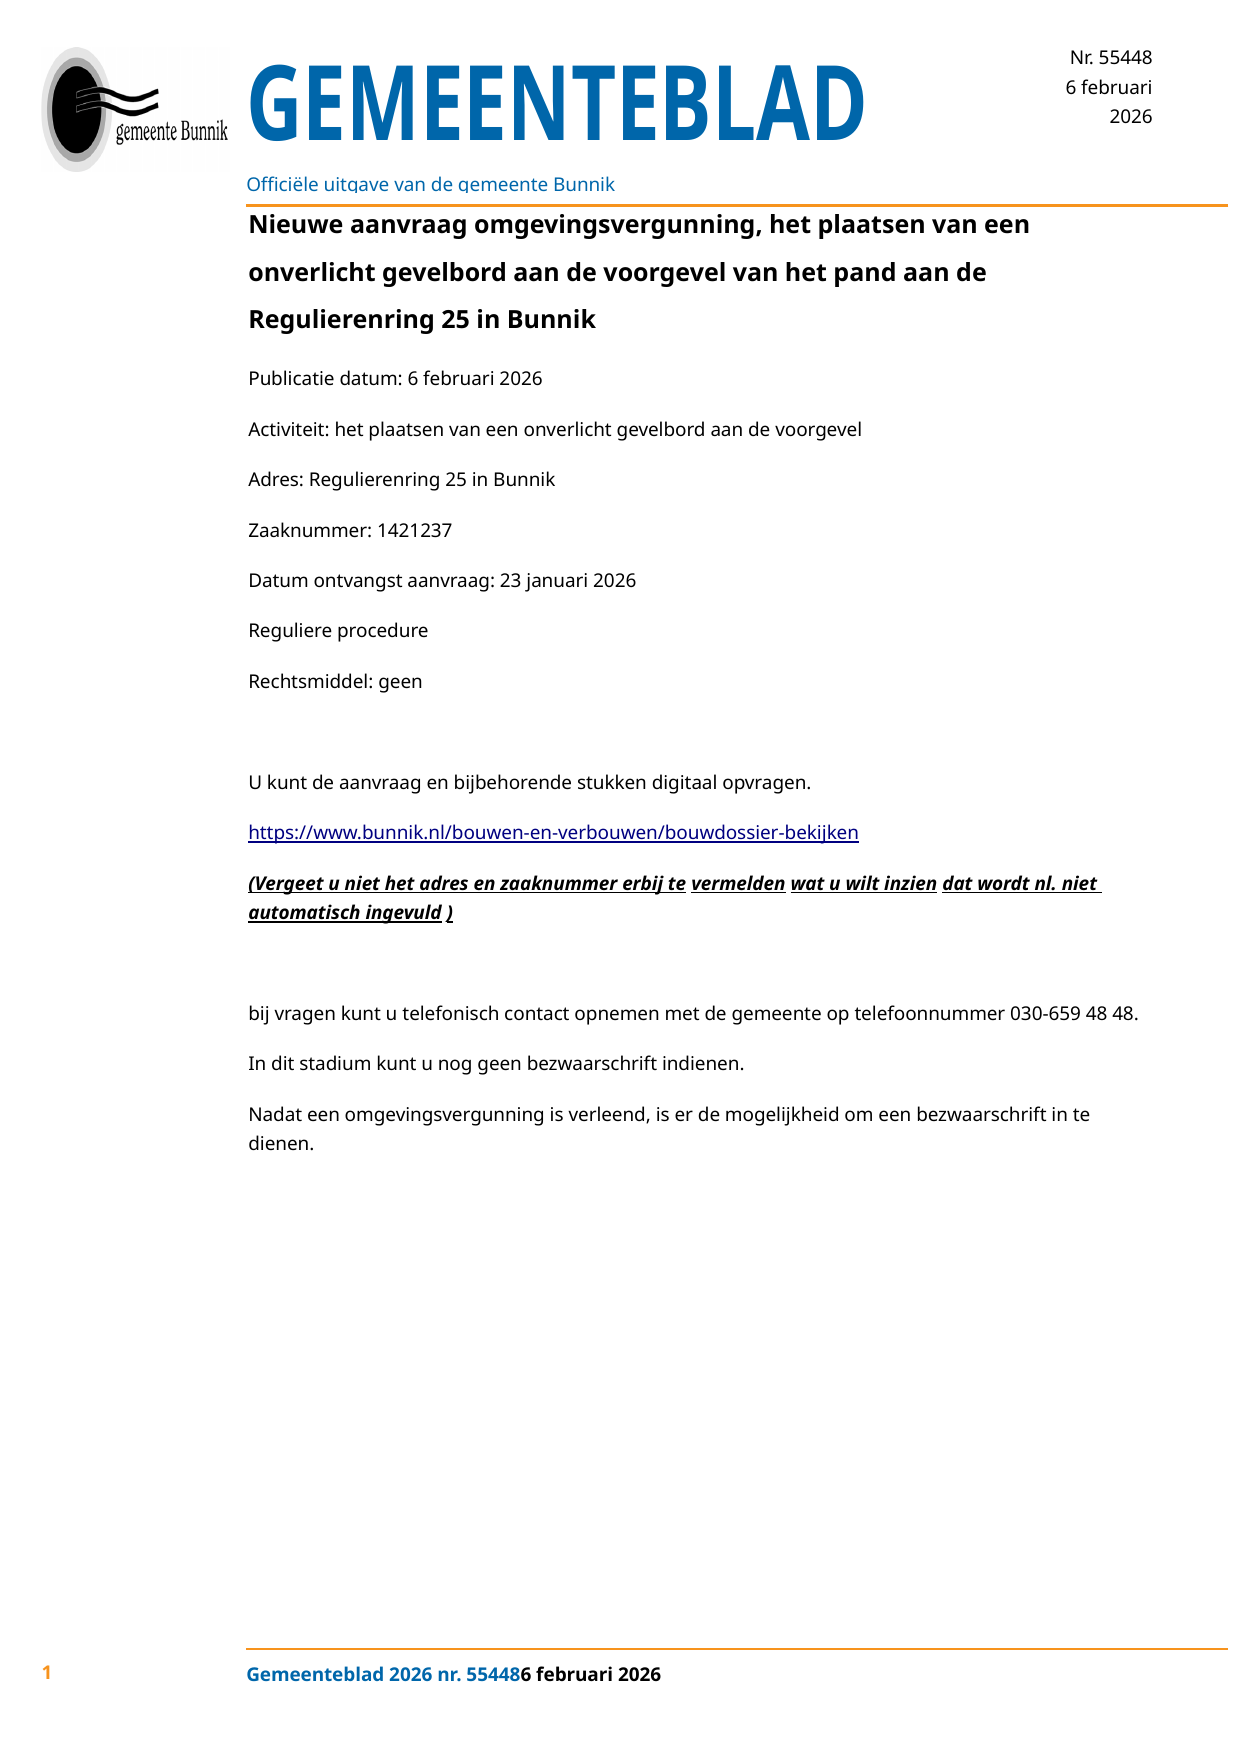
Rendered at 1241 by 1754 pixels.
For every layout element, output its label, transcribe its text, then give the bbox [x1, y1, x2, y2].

text https://www.bunnik.nl/bouwen-en-verbouwen/bouwdossier-bekijken [248, 819, 1152, 845]
text bij vragen kunt u telefonisch contact opnemen met de gemeente op telefoonnummer 030-659 48 48. [248, 1000, 1152, 1026]
text Nieuwe aanvraag omgevingsvergunning, het plaatsen van een onverlicht gevelbord aan de voorgevel van het pand aan de Regulierenring 25 in Bunnik [248, 207, 1152, 336]
text Datum ontvangst aanvraag: 23 januari 2026 [248, 567, 1152, 593]
text Publicatie datum: 6 februari 2026 [248, 366, 1152, 391]
text In dit stadium kunt u nog geen bezwaarschrift indienen. [248, 1051, 1152, 1076]
text Rechtsmiddel: geen [248, 668, 1152, 694]
text Activiteit: het plaatsen van een onverlicht gevelbord aan de voorgevel [248, 416, 1152, 442]
text Zaaknummer: 1421237 [248, 517, 1152, 542]
text Adres: Regulierenring 25 in Bunnik [248, 466, 1152, 492]
text Nadat een omgevingsvergunning is verleend, is er de mogelijkheid om een bezwaarschrift in te dienen. [248, 1101, 1152, 1156]
text Reguliere procedure [248, 618, 1152, 643]
text (Vergeet u niet het adres en zaaknummer erbij te vermelden wat u wilt inzien dat wordt nl. niet automatisch ingevuld ) [248, 870, 1152, 925]
text U kunt de aanvraag en bijbehorende stukken digitaal opvragen. [248, 769, 1152, 794]
picture [41, 47, 231, 172]
